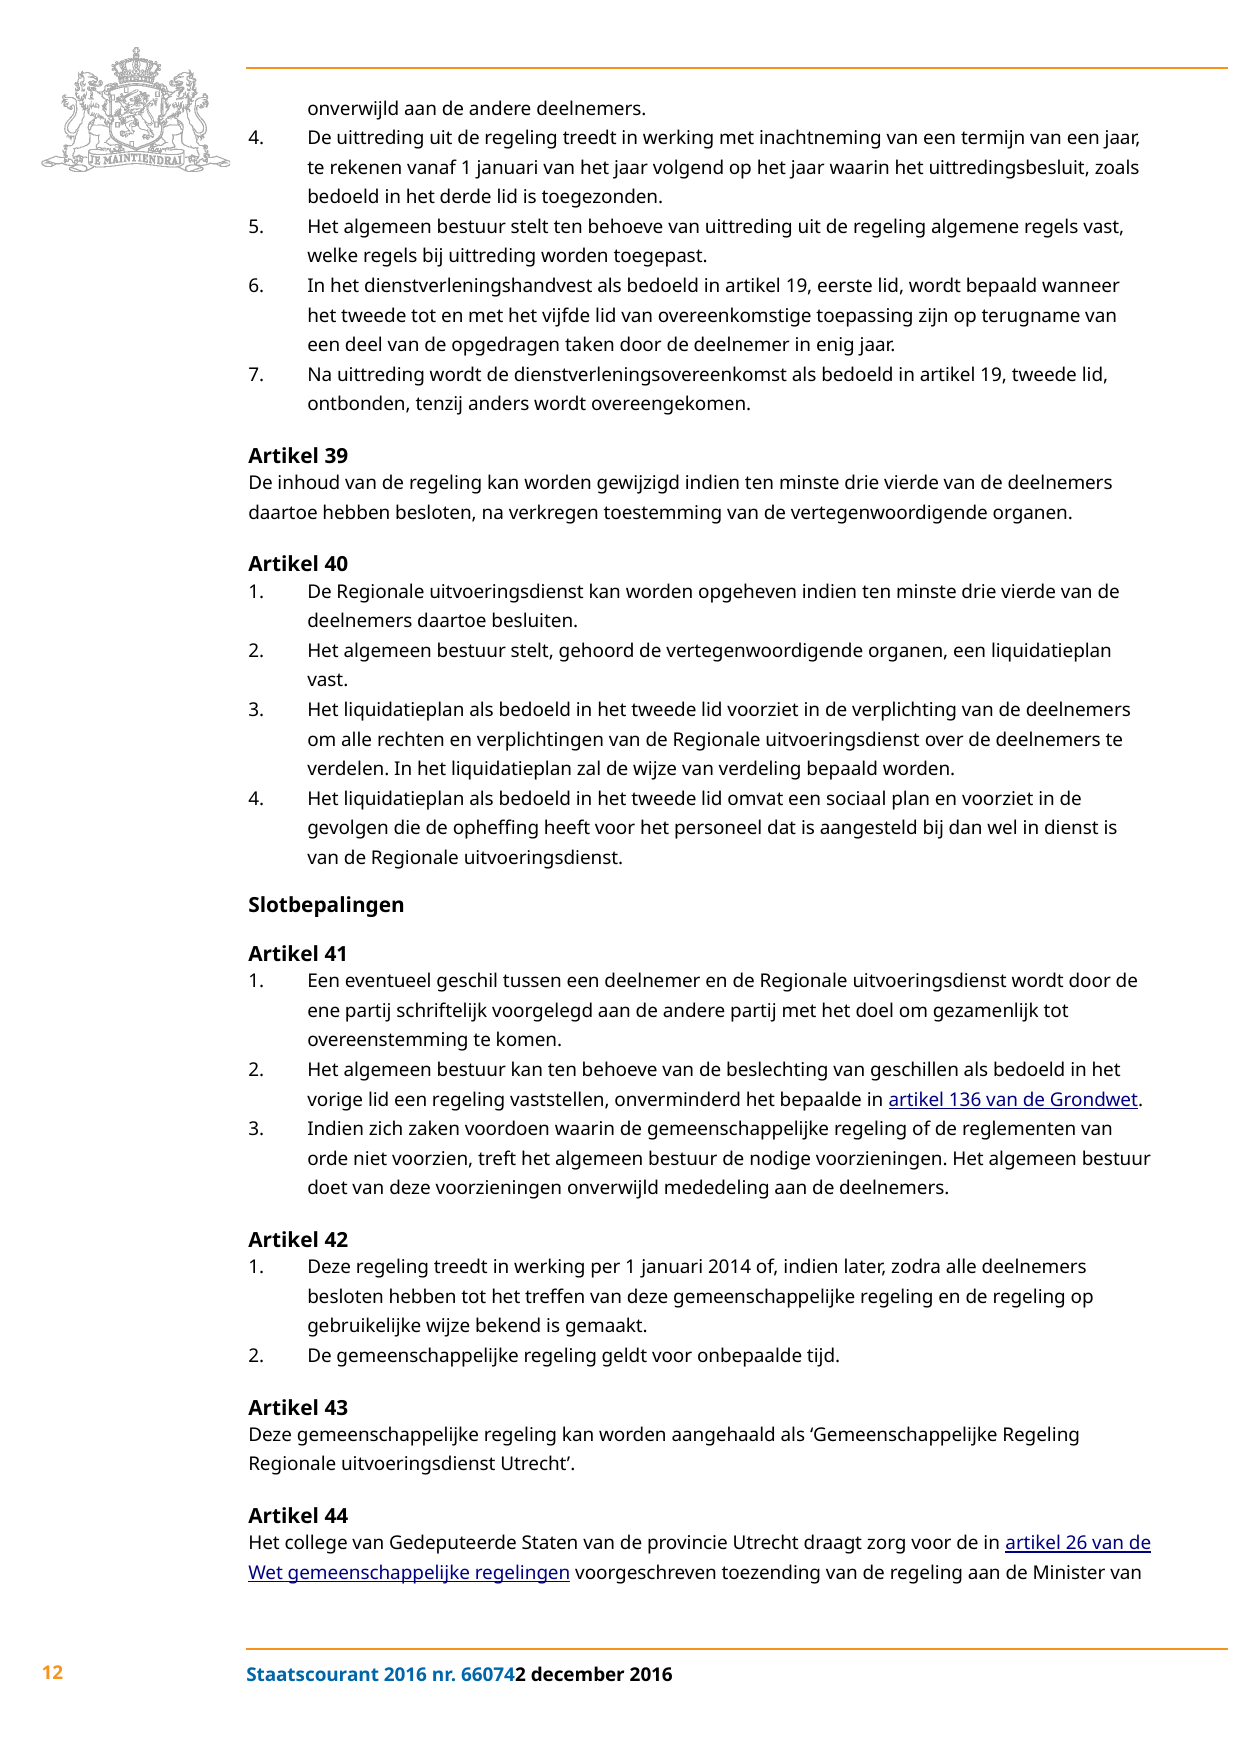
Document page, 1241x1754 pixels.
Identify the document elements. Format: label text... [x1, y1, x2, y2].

list In het dienstverleningshandvest als bedoeld in artikel 19, eerste lid, wordt bepaald wanneer het tweede tot en met het vijfde lid van overeenkomstige toepassing zijn op terugname van een deel van de opgedragen taken door de deelnemer in enig jaar. [248, 272, 1152, 357]
list Het algemeen bestuur stelt, gehoord de vertegenwoordigende organen, een liquidatieplan vast. [248, 637, 1152, 692]
list Het algemeen bestuur stelt ten behoeve van uittreding uit de regeling algemene regels vast, welke regels bij uittreding worden toegepast. [248, 213, 1152, 268]
list Het algemeen bestuur kan ten behoeve van de beslechting van geschillen als bedoeld in het vorige lid een regeling vaststellen, onverminderd het bepaalde in artikel 136 van de Grondwet. [248, 1056, 1152, 1112]
text Het college van Gedeputeerde Staten van de provincie Utrecht draagt zorg voor de in artikel 26 van de Wet gemeenschappelijke regelingen voorgeschreven toezending van de regeling aan de Minister van [248, 1529, 1152, 1585]
text Artikel 41 [248, 939, 1152, 967]
list onverwijld aan de andere deelnemers. [248, 95, 1152, 121]
list Het liquidatieplan als bedoeld in het tweede lid omvat een sociaal plan en voorziet in de gevolgen die de opheffing heeft voor het personeel dat is aangesteld bij dan wel in dienst is van de Regionale uitvoeringsdienst. [248, 785, 1152, 870]
list Indien zich zaken voordoen waarin de gemeenschappelijke regeling of de reglementen van orde niet voorzien, treft het algemeen bestuur de nodige voorzieningen. Het algemeen bestuur doet van deze voorzieningen onverwijld mededeling aan de deelnemers. [248, 1115, 1152, 1200]
list Een eventueel geschil tussen een deelnemer en de Regionale uitvoeringsdienst wordt door de ene partij schriftelijk voorgelegd aan de andere partij met het doel om gezamenlijk tot overeenstemming te komen. [248, 967, 1152, 1052]
list De Regionale uitvoeringsdienst kan worden opgeheven indien ten minste drie vierde van de deelnemers daartoe besluiten. [248, 578, 1152, 633]
text Artikel 40 [248, 549, 1152, 578]
list Het liquidatieplan als bedoeld in het tweede lid voorziet in de verplichting van de deelnemers om alle rechten en verplichtingen van de Regionale uitvoeringsdienst over de deelnemers te verdelen. In het liquidatieplan zal de wijze van verdeling bepaald worden. [248, 696, 1152, 781]
list De uittreding uit de regeling treedt in werking met inachtneming van een termijn van een jaar, te rekenen vanaf 1 januari van het jaar volgend op het jaar waarin het uittredingsbesluit, zoals bedoeld in het derde lid is toegezonden. [248, 124, 1152, 209]
list Deze regeling treedt in werking per 1 januari 2014 of, indien later, zodra alle deelnemers besloten hebben tot het treffen van deze gemeenschappelijke regeling en de regeling op gebruikelijke wijze bekend is gemaakt. [248, 1253, 1152, 1338]
list Na uittreding wordt de dienstverleningsovereenkomst als bedoeld in artikel 19, tweede lid, ontbonden, tenzij anders wordt overeengekomen. [248, 361, 1152, 416]
picture [41, 47, 231, 172]
text Artikel 44 [248, 1501, 1152, 1529]
text Artikel 42 [248, 1225, 1152, 1253]
list De gemeenschappelijke regeling geldt voor onbepaalde tijd. [248, 1342, 1152, 1368]
text Slotbepalingen [248, 890, 1152, 918]
text Deze gemeenschappelijke regeling kan worden aangehaald als ‘Gemeenschappelijke Regeling Regionale uitvoeringsdienst Utrecht’. [248, 1421, 1152, 1476]
text Artikel 39 [248, 441, 1152, 469]
text De inhoud van de regeling kan worden gewijzigd indien ten minste drie vierde van de deelnemers daartoe hebben besloten, na verkregen toestemming van de vertegenwoordigende organen. [248, 469, 1152, 525]
text Artikel 43 [248, 1393, 1152, 1421]
